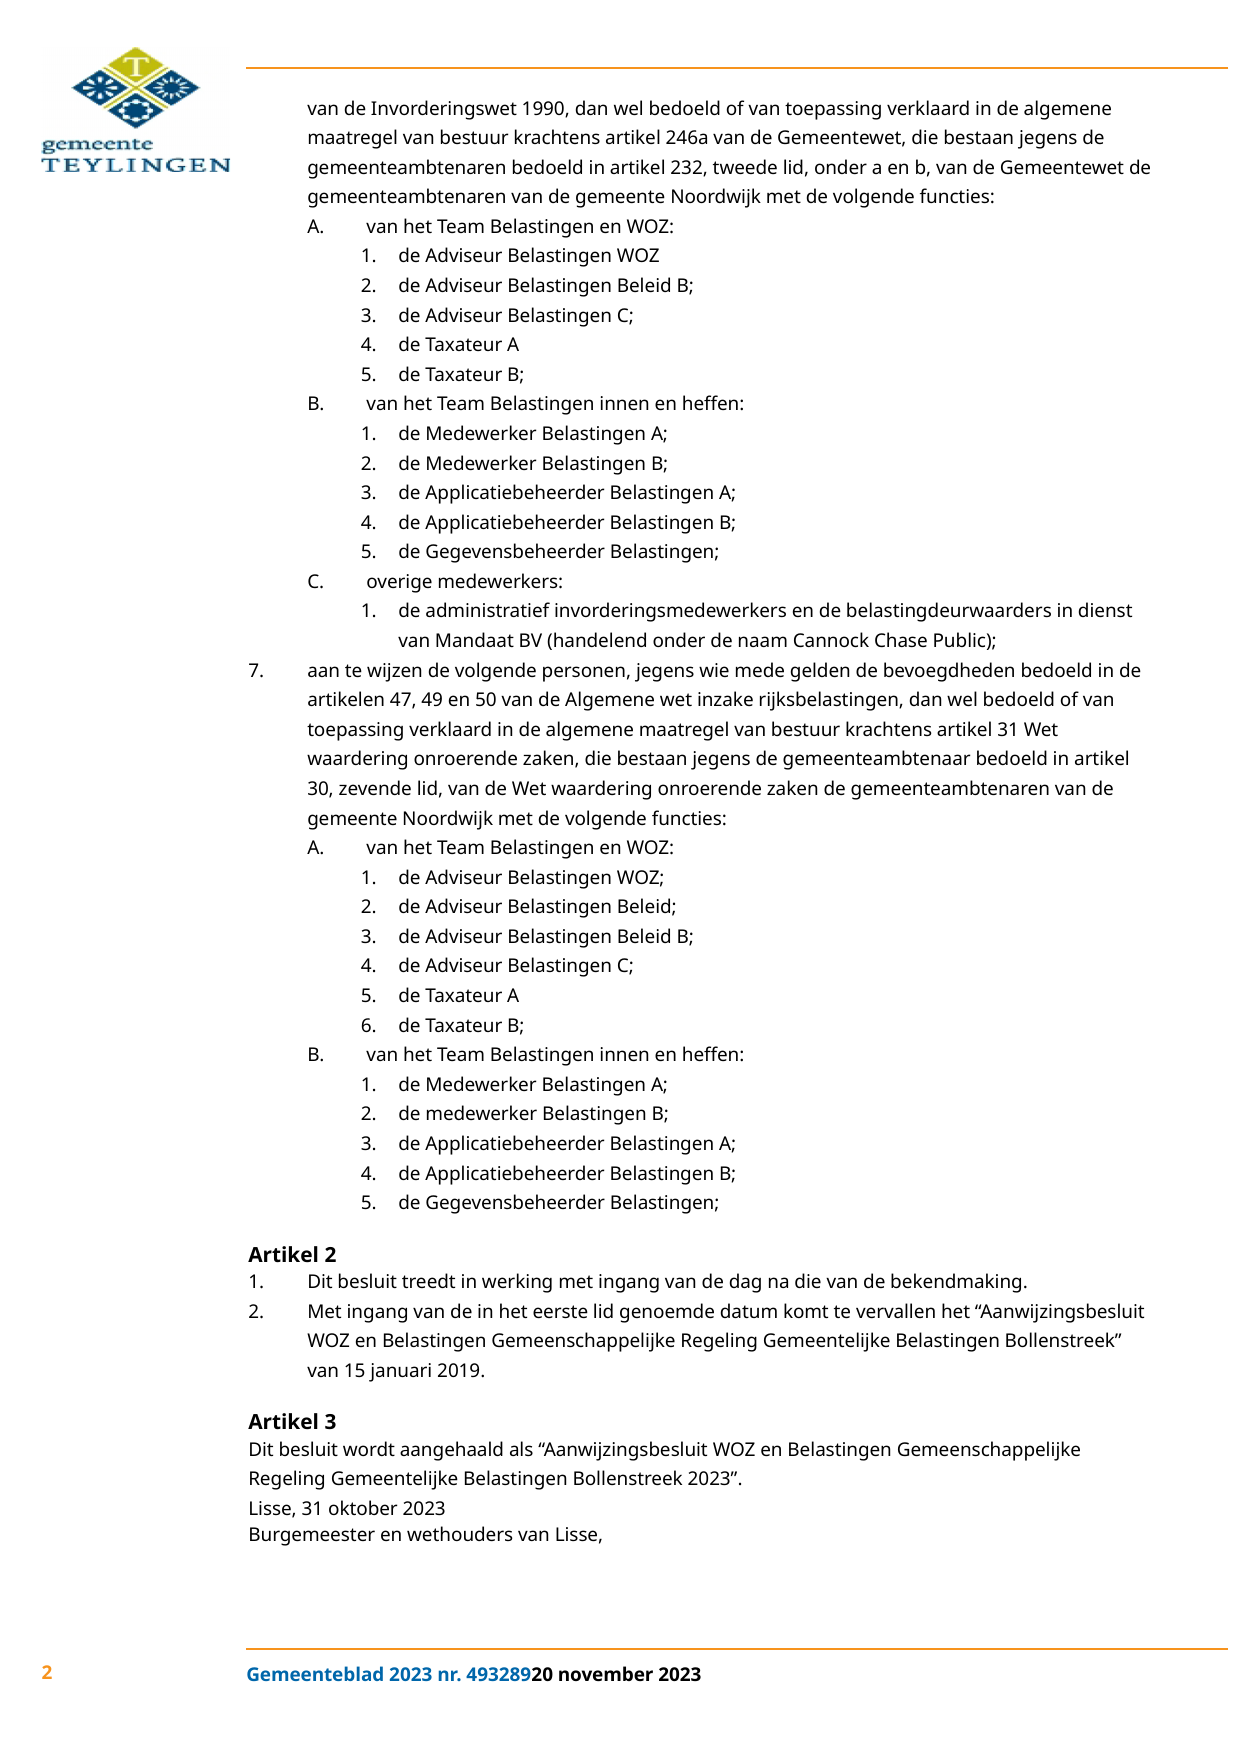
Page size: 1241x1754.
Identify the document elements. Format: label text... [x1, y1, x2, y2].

list de medewerker Belastingen B; [361, 1101, 1152, 1126]
list van het Team Belastingen en WOZ: [307, 213, 1152, 239]
list de Gegevensbeheerder Belastingen; [361, 1189, 1152, 1215]
text Lisse, 31 oktober 2023 [248, 1495, 1152, 1521]
list de Medewerker Belastingen A; [361, 1071, 1152, 1097]
text Dit besluit wordt aangehaald als “Aanwijzingsbesluit WOZ en Belastingen Gemeenschappelijke Regeling Gemeentelijke Belastingen Bollenstreek 2023”. [248, 1436, 1152, 1491]
list de Taxateur B; [361, 361, 1152, 387]
picture [41, 47, 231, 172]
list de Applicatiebeheerder Belastingen B; [361, 1160, 1152, 1186]
text Artikel 2 [248, 1240, 1152, 1268]
list de Gegevensbeheerder Belastingen; [361, 538, 1152, 564]
list aan te wijzen de volgende personen, jegens wie mede gelden de bevoegdheden bedoeld in de artikelen 47, 49 en 50 van de Algemene wet inzake rijksbelastingen, dan wel bedoeld of van toepassing verklaard in de algemene maatregel van bestuur krachtens artikel 31 Wet waardering onroerende zaken, die bestaan jegens de gemeenteambtenaar bedoeld in artikel 30, zevende lid, van de Wet waardering onroerende zaken de gemeenteambtenaren van de gemeente Noordwijk met de volgende functies: [248, 657, 1152, 831]
list de Adviseur Belastingen Beleid B; [361, 272, 1152, 298]
list Dit besluit treedt in werking met ingang van de dag na die van de bekendmaking. [248, 1268, 1152, 1294]
list de Medewerker Belastingen A; [361, 420, 1152, 446]
list de Taxateur A [361, 331, 1152, 357]
list de Adviseur Belastingen C; [361, 953, 1152, 978]
list de Adviseur Belastingen C; [361, 302, 1152, 328]
list de Adviseur Belastingen Beleid B; [361, 923, 1152, 949]
text Burgemeester en wethouders van Lisse, [248, 1521, 1152, 1546]
list de Applicatiebeheerder Belastingen B; [361, 509, 1152, 535]
list de Adviseur Belastingen WOZ [361, 243, 1152, 268]
list de Adviseur Belastingen Beleid; [361, 893, 1152, 919]
list van het Team Belastingen innen en heffen: [307, 391, 1152, 416]
text Artikel 3 [248, 1407, 1152, 1436]
list van het Team Belastingen innen en heffen: [307, 1041, 1152, 1067]
list overige medewerkers: [307, 568, 1152, 594]
list de Applicatiebeheerder Belastingen A; [361, 479, 1152, 505]
list van de Invorderingswet 1990, dan wel bedoeld of van toepassing verklaard in de algemene maatregel van bestuur krachtens artikel 246a van de Gemeentewet, die bestaan jegens de gemeenteambtenaren bedoeld in artikel 232, tweede lid, onder a en b, van de Gemeentewet de gemeenteambtenaren van de gemeente Noordwijk met de volgende functies: [248, 95, 1152, 209]
list de Medewerker Belastingen B; [361, 450, 1152, 476]
list Met ingang van de in het eerste lid genoemde datum komt te vervallen het “Aanwijzingsbesluit WOZ en Belastingen Gemeenschappelijke Regeling Gemeentelijke Belastingen Bollenstreek” van 15 januari 2019. [248, 1298, 1152, 1383]
list van het Team Belastingen en WOZ: [307, 834, 1152, 860]
list de Applicatiebeheerder Belastingen A; [361, 1130, 1152, 1156]
list de administratief invorderingsmedewerkers en de belastingdeurwaarders in dienst van Mandaat BV (handelend onder de naam Cannock Chase Public); [361, 598, 1152, 653]
list de Taxateur A [361, 982, 1152, 1008]
list de Adviseur Belastingen WOZ; [361, 864, 1152, 890]
list de Taxateur B; [361, 1012, 1152, 1038]
